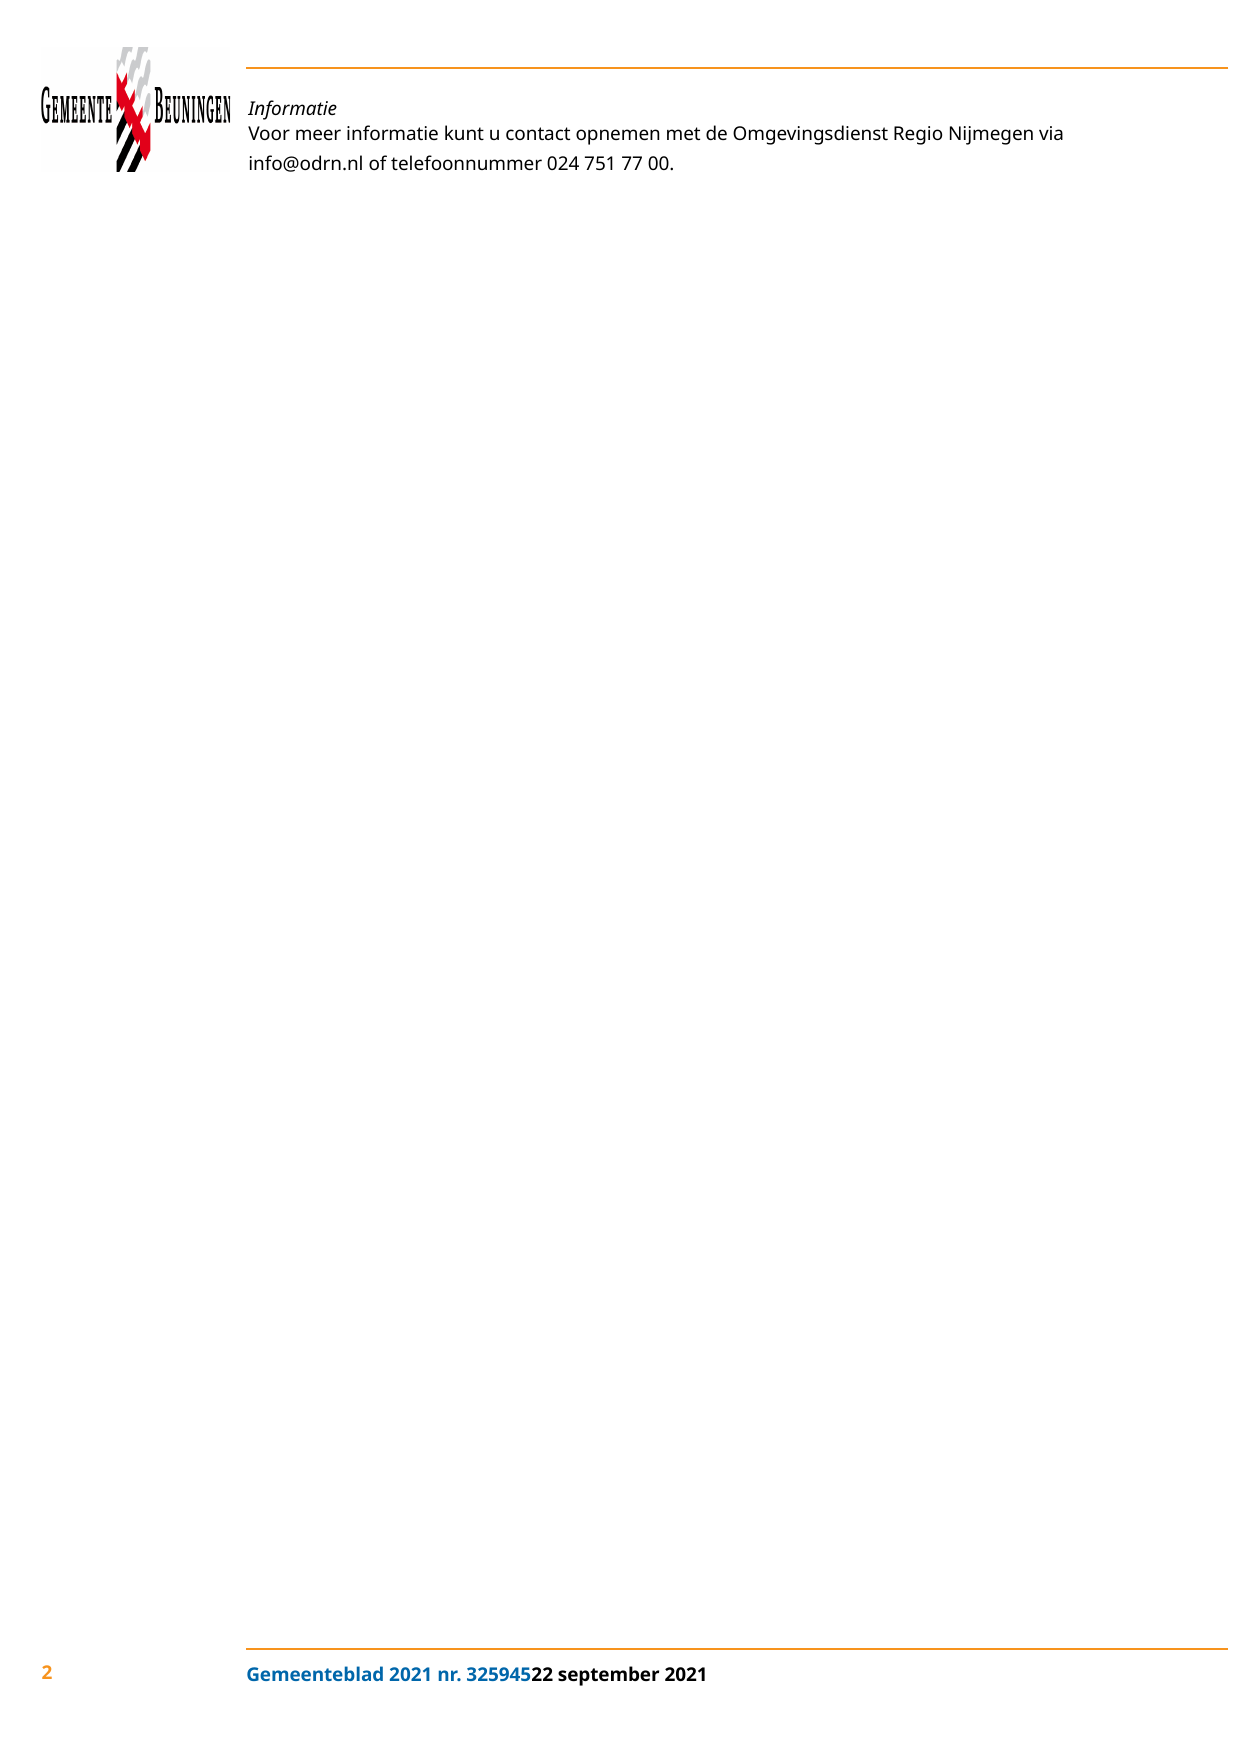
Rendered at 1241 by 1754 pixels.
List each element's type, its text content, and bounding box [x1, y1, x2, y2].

text Voor meer informatie kunt u contact opnemen met de Omgevingsdienst Regio Nijmegen via info@odrn.nl of telefoonnummer 024 751 77 00. [248, 121, 1152, 176]
text Informatie [248, 95, 1152, 121]
picture [41, 47, 231, 172]
